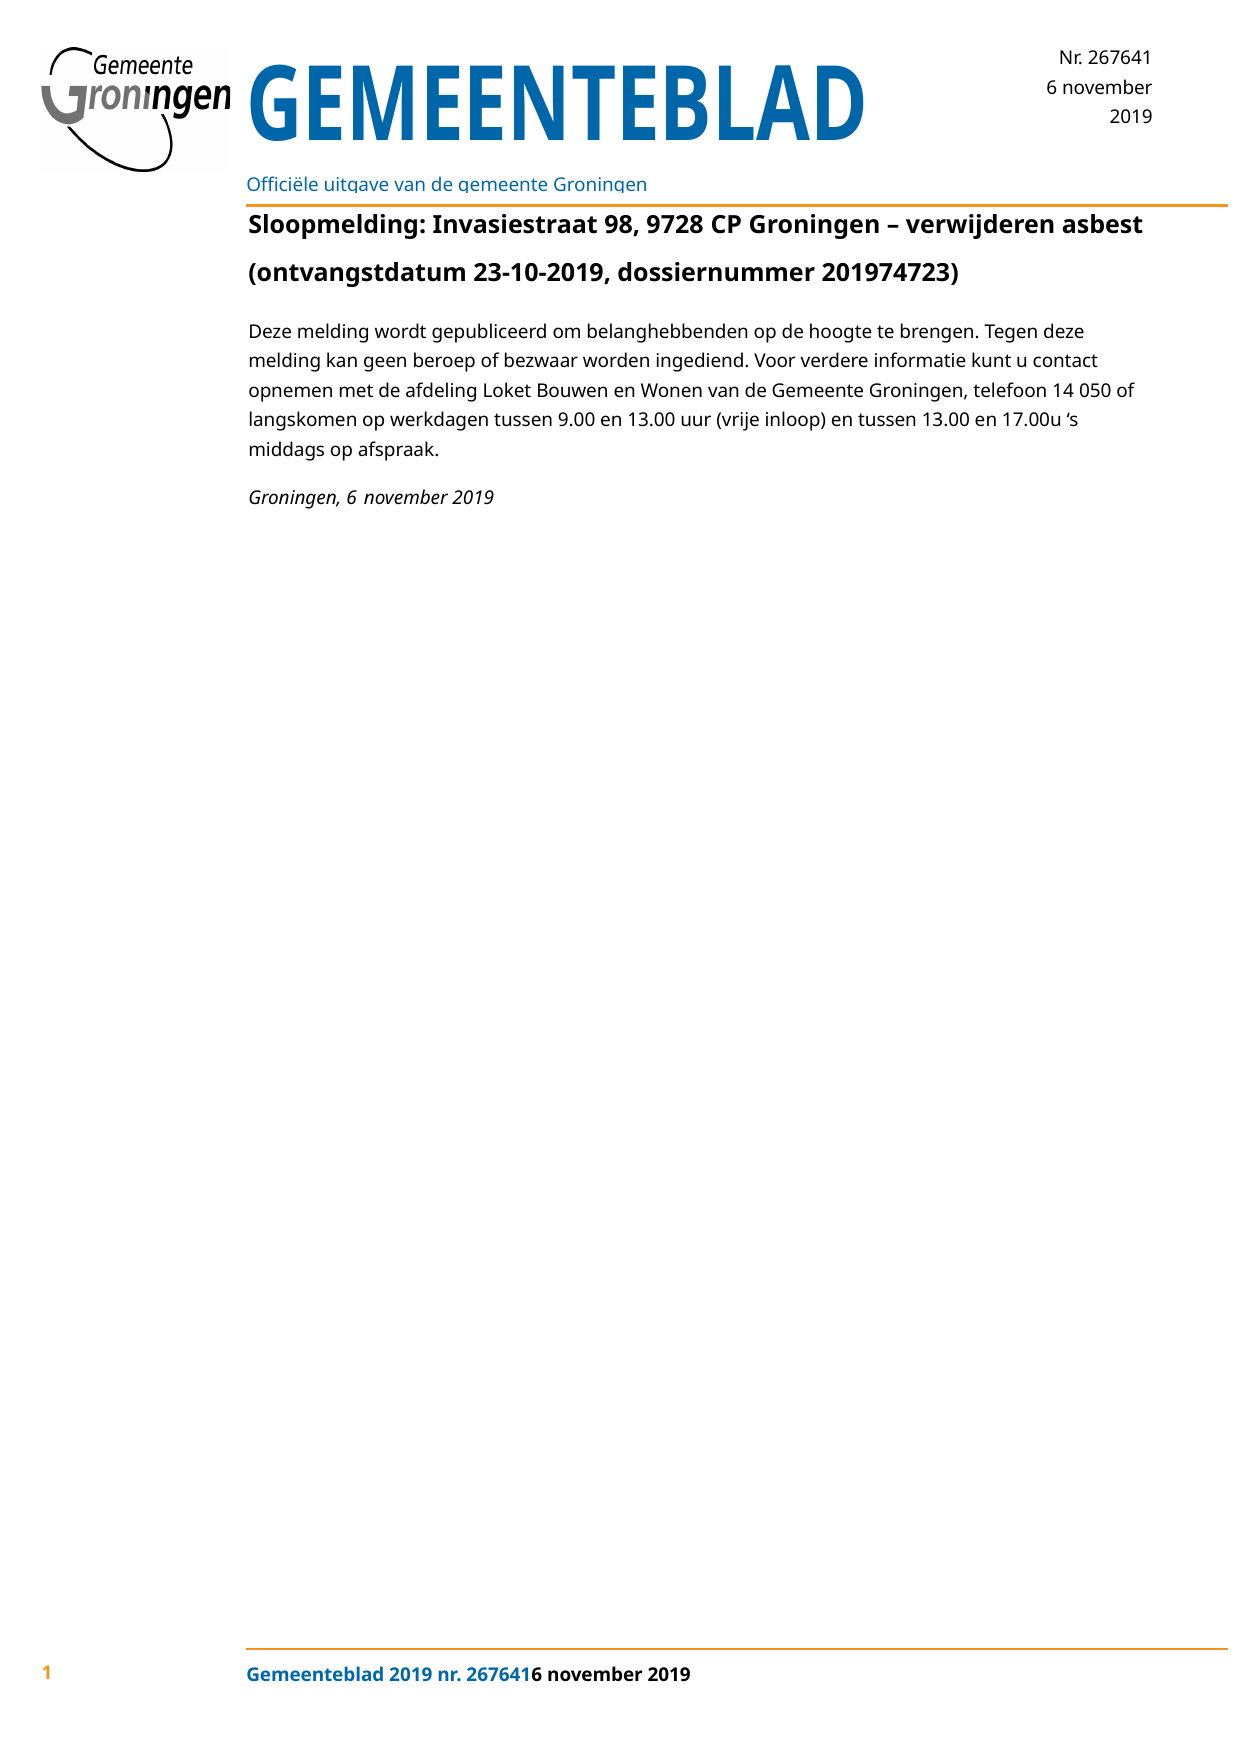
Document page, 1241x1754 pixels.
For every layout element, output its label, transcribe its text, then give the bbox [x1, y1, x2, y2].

text Sloopmelding: Invasiestraat 98, 9728 CP Groningen – verwijderen asbest (ontvangstdatum 23-10-2019, dossiernummer 201974723) [248, 207, 1152, 288]
text Groningen, 6 november 2019 [248, 484, 1152, 510]
text Deze melding wordt gepubliceerd om belanghebbenden op de hoogte te brengen. Tegen deze melding kan geen beroep of bezwaar worden ingediend. Voor verdere informatie kunt u contact opnemen met de afdeling Loket Bouwen en Wonen van de Gemeente Groningen, telefoon 14 050 of langskomen op werkdagen tussen 9.00 en 13.00 uur (vrije inloop) en tussen 13.00 en 17.00u ‘s middags op afspraak. [248, 318, 1152, 462]
picture [41, 47, 231, 172]
